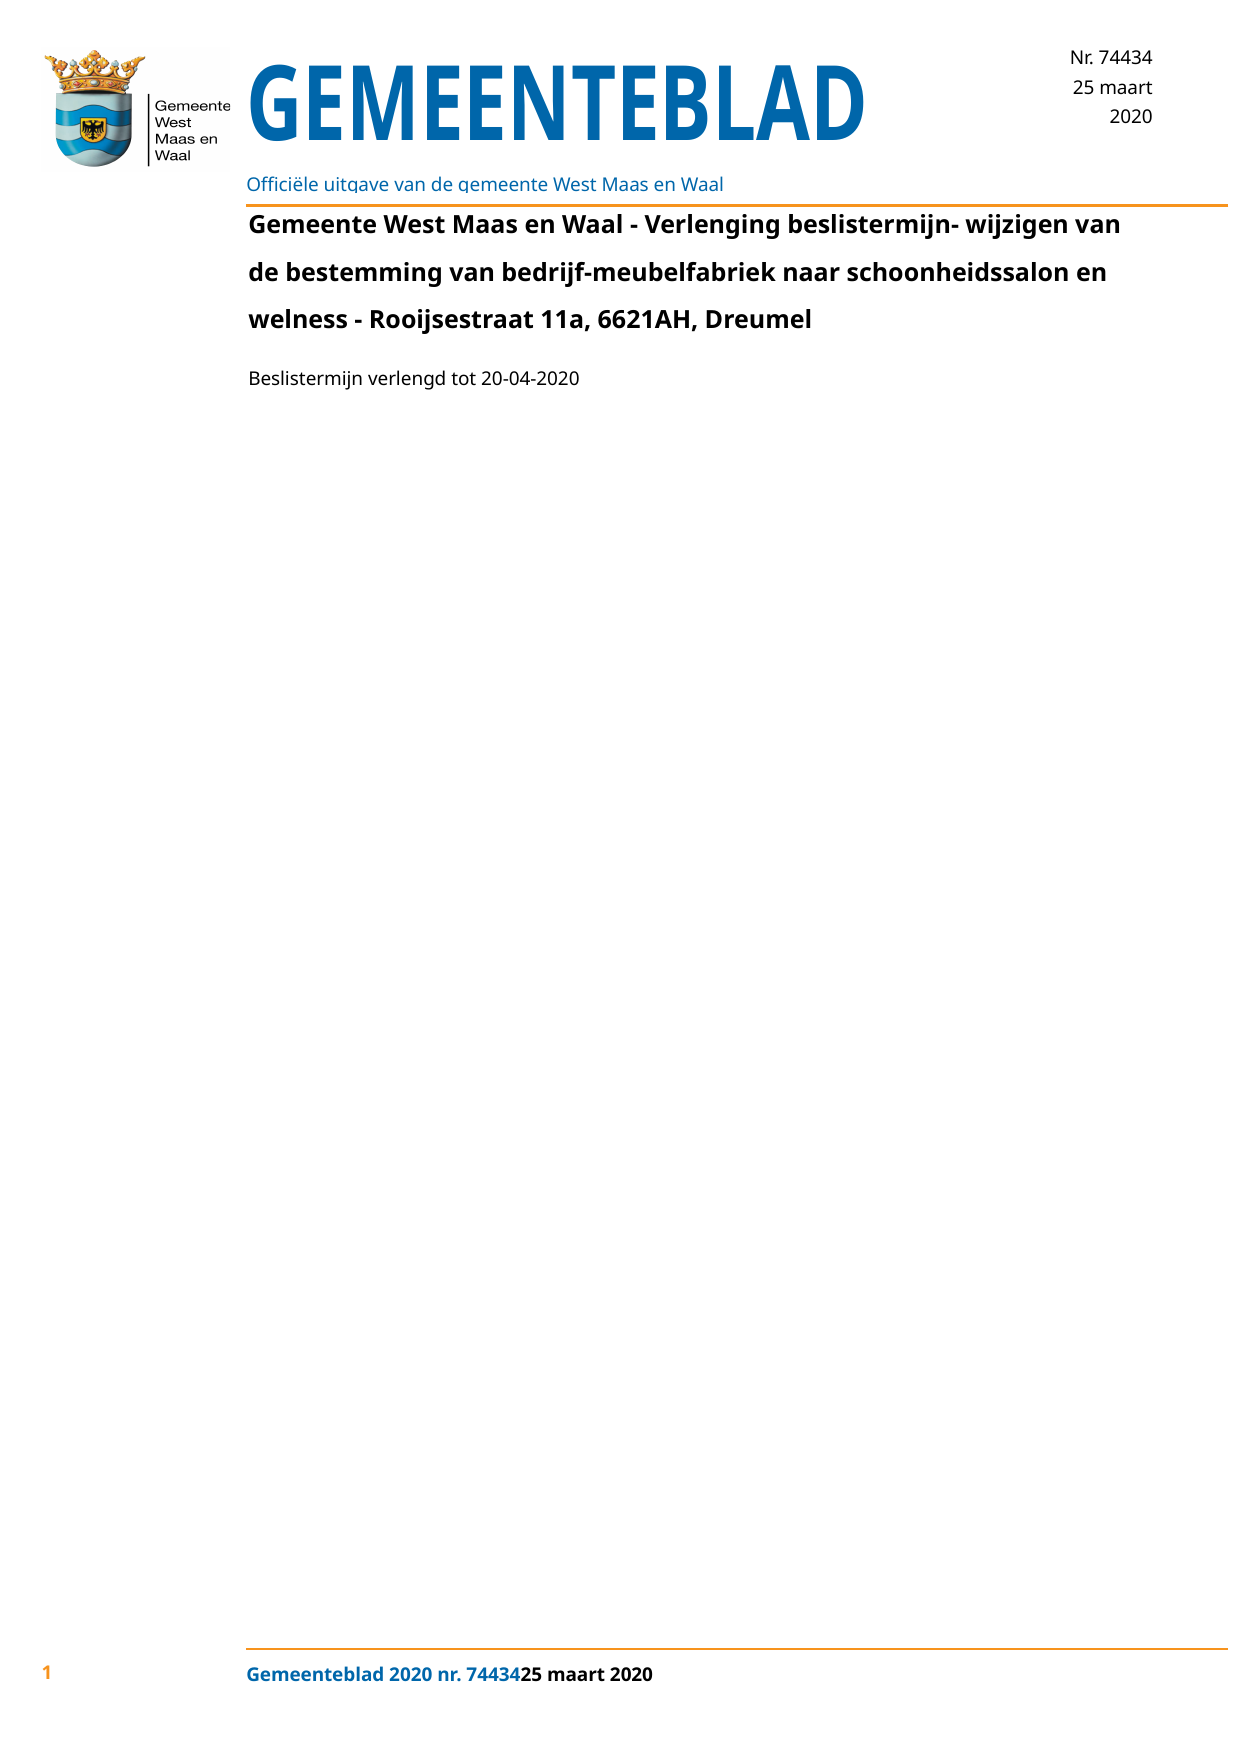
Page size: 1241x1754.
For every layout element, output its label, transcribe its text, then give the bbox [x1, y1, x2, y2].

text Gemeente West Maas en Waal - Verlenging beslistermijn- wijzigen van de bestemming van bedrijf-meubelfabriek naar schoonheidssalon en welness - Rooijsestraat 11a, 6621AH, Dreumel [248, 207, 1152, 336]
text Beslistermijn verlengd tot 20-04-2020 [248, 366, 1152, 391]
picture [41, 47, 231, 172]
